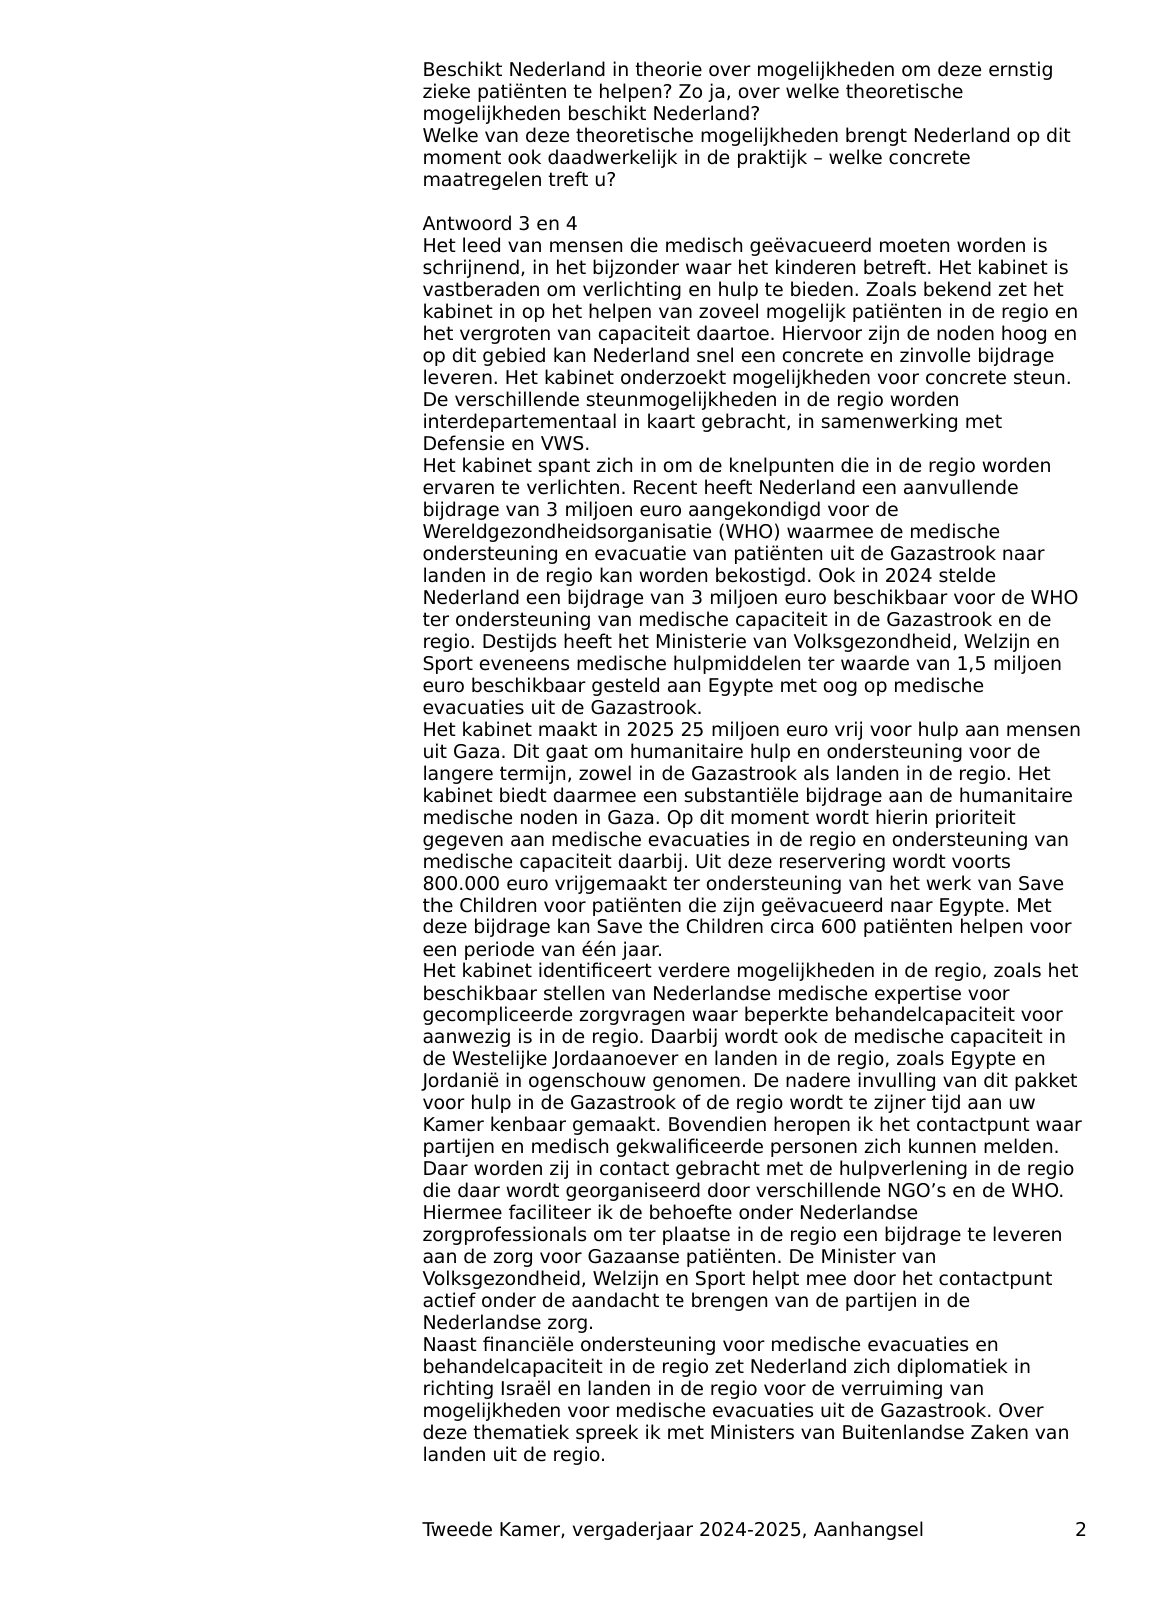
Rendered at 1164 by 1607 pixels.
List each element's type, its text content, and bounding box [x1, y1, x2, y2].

text Het kabinet maakt in 2025 25 miljoen euro vrij voor hulp aan mensen uit Gaza. Dit gaat om humanitaire hulp en ondersteuning voor de langere termijn, zowel in de Gazastrook als landen in de regio. Het kabinet biedt daarmee een substantiële bijdrage aan de humanitaire medische noden in Gaza. Op dit moment wordt hierin prioriteit gegeven aan medische evacuaties in de regio en ondersteuning van medische capaciteit daarbij. Uit deze reservering wordt voorts 800.000 euro vrijgemaakt ter ondersteuning van het werk van Save the Children voor patiënten die zijn geëvacueerd naar Egypte. Met deze bijdrage kan Save the Children circa 600 patiënten helpen voor een periode van één jaar. [422, 719, 1087, 960]
text Het kabinet spant zich in om de knelpunten die in de regio worden ervaren te verlichten. Recent heeft Nederland een aanvullende bijdrage van 3 miljoen euro aangekondigd voor de Wereldgezondheidsorganisatie (WHO) waarmee de medische ondersteuning en evacuatie van patiënten uit de Gazastrook naar landen in de regio kan worden bekostigd. Ook in 2024 stelde Nederland een bijdrage van 3 miljoen euro beschikbaar voor de WHO ter ondersteuning van medische capaciteit in de Gazastrook en de regio. Destijds heeft het Ministerie van Volksgezondheid, Welzijn en Sport eveneens medische hulpmiddelen ter waarde van 1,5 miljoen euro beschikbaar gesteld aan Egypte met oog op medische evacuaties uit de Gazastrook. [422, 455, 1087, 719]
text Naast financiële ondersteuning voor medische evacuaties en behandelcapaciteit in de regio zet Nederland zich diplomatiek in richting Israël en landen in de regio voor de verruiming van mogelijkheden voor medische evacuaties uit de Gazastrook. Over deze thematiek spreek ik met Ministers van Buitenlandse Zaken van landen uit de regio. [422, 1334, 1087, 1466]
text Welke van deze theoretische mogelijkheden brengt Nederland op dit moment ook daadwerkelijk in de praktijk – welke concrete maatregelen treft u? [422, 125, 1087, 191]
text Antwoord 3 en 4 [422, 213, 1087, 235]
text Het leed van mensen die medisch geëvacueerd moeten worden is schrijnend, in het bijzonder waar het kinderen betreft. Het kabinet is vastberaden om verlichting en hulp te bieden. Zoals bekend zet het kabinet in op het helpen van zoveel mogelijk patiënten in de regio en het vergroten van capaciteit daartoe. Hiervoor zijn de noden hoog en op dit gebied kan Nederland snel een concrete en zinvolle bijdrage leveren. Het kabinet onderzoekt mogelijkheden voor concrete steun. De verschillende steunmogelijkheden in de regio worden interdepartementaal in kaart gebracht, in samenwerking met Defensie en VWS. [422, 235, 1087, 455]
text Beschikt Nederland in theorie over mogelijkheden om deze ernstig zieke patiënten te helpen? Zo ja, over welke theoretische mogelijkheden beschikt Nederland? [422, 59, 1087, 125]
text Het kabinet identificeert verdere mogelijkheden in de regio, zoals het beschikbaar stellen van Nederlandse medische expertise voor gecompliceerde zorgvragen waar beperkte behandelcapaciteit voor aanwezig is in de regio. Daarbij wordt ook de medische capaciteit in de Westelijke Jordaanoever en landen in de regio, zoals Egypte en Jordanië in ogenschouw genomen. De nadere invulling van dit pakket voor hulp in de Gazastrook of de regio wordt te zijner tijd aan uw Kamer kenbaar gemaakt. Bovendien heropen ik het contactpunt waar partijen en medisch gekwalificeerde personen zich kunnen melden. Daar worden zij in contact gebracht met de hulpverlening in de regio die daar wordt georganiseerd door verschillende NGO’s en de WHO. Hiermee faciliteer ik de behoefte onder Nederlandse zorgprofessionals om ter plaatse in de regio een bijdrage te leveren aan de zorg voor Gazaanse patiënten. De Minister van Volksgezondheid, Welzijn en Sport helpt mee door het contactpunt actief onder de aandacht te brengen van de partijen in de Nederlandse zorg. [422, 960, 1087, 1334]
